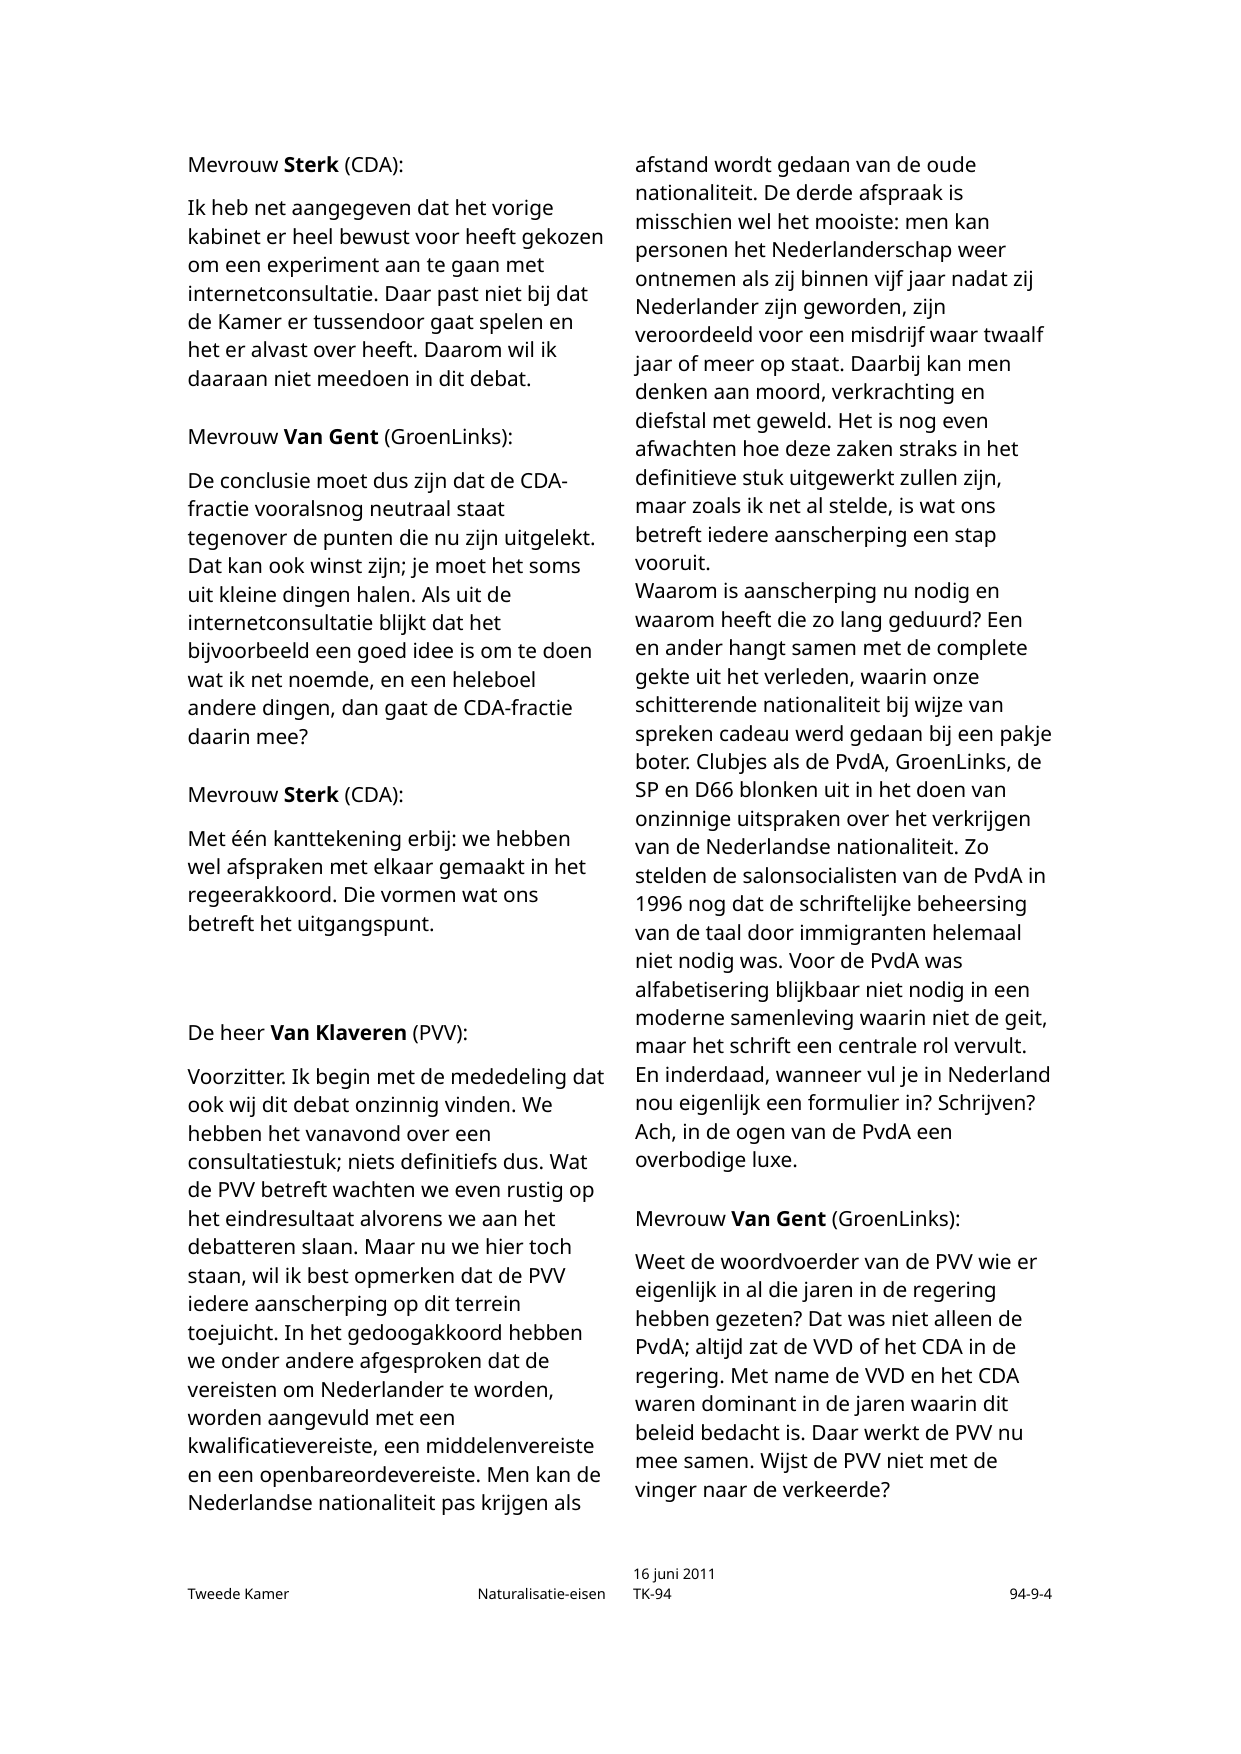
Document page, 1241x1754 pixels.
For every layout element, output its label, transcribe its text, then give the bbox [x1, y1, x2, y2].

text afstand wordt gedaan van de oude nationaliteit. De derde afspraak is misschien wel het mooiste: men kan personen het Nederlanderschap weer ontnemen als zij binnen vijf jaar nadat zij Nederlander zijn geworden, zijn veroordeeld voor een misdrijf waar twaalf jaar of meer op staat. Daarbij kan men denken aan moord, verkrachting en diefstal met geweld. Het is nog even afwachten hoe deze zaken straks in het definitieve stuk uitgewerkt zullen zijn, maar zoals ik net al stelde, is wat ons betreft iedere aanscherping een stap vooruit. [635, 150, 1053, 577]
text Mevrouw Sterk (CDA): [187, 780, 605, 809]
text Voorzitter. Ik begin met de mededeling dat ook wij dit debat onzinnig vinden. We hebben het vanavond over een consultatiestuk; niets definitiefs dus. Wat de PVV betreft wachten we even rustig op het eindresultaat alvorens we aan het debatteren slaan. Maar nu we hier toch staan, wil ik best opmerken dat de PVV iedere aanscherping op dit terrein toejuicht. In het gedoogakkoord hebben we onder andere afgesproken dat de vereisten om Nederlander te worden, worden aangevuld met een kwalificatievereiste, een middelenvereiste en een openbareordevereiste. Men kan de Nederlandse nationaliteit pas krijgen als [187, 1062, 605, 1517]
text Met één kanttekening erbij: we hebben wel afspraken met elkaar gemaakt in het regeerakkoord. Die vormen wat ons betreft het uitgangspunt. [187, 824, 605, 937]
text De heer Van Klaveren (PVV): [187, 1018, 605, 1047]
text Mevrouw Van Gent (GroenLinks): [635, 1204, 1053, 1232]
text De conclusie moet dus zijn dat de CDA-fractie vooralsnog neutraal staat tegenover de punten die nu zijn uitgelekt. Dat kan ook winst zijn; je moet het soms uit kleine dingen halen. Als uit de internetconsultatie blijkt dat het bijvoorbeeld een goed idee is om te doen wat ik net noemde, en een heleboel andere dingen, dan gaat de CDA-fractie daarin mee? [187, 466, 605, 750]
text Mevrouw Van Gent (GroenLinks): [187, 422, 605, 451]
text Waarom is aanscherping nu nodig en waarom heeft die zo lang geduurd? Een en ander hangt samen met de complete gekte uit het verleden, waarin onze schitterende nationaliteit bij wijze van spreken cadeau werd gedaan bij een pakje boter. Clubjes als de PvdA, GroenLinks, de SP en D66 blonken uit in het doen van onzinnige uitspraken over het verkrijgen van de Nederlandse nationaliteit. Zo stelden de salonsocialisten van de PvdA in 1996 nog dat de schriftelijke beheersing van de taal door immigranten helemaal niet nodig was. Voor de PvdA was alfabetisering blijkbaar niet nodig in een moderne samenleving waarin niet de geit, maar het schrift een centrale rol vervult. En inderdaad, wanneer vul je in Nederland nou eigenlijk een formulier in? Schrijven? Ach, in de ogen van de PvdA een overbodige luxe. [635, 577, 1053, 1174]
text  [187, 967, 605, 996]
text Ik heb net aangegeven dat het vorige kabinet er heel bewust voor heeft gekozen om een experiment aan te gaan met internetconsultatie. Daar past niet bij dat de Kamer er tussendoor gaat spelen en het er alvast over heeft. Daarom wil ik daaraan niet meedoen in dit debat. [187, 193, 605, 392]
text Mevrouw Sterk (CDA): [187, 150, 605, 178]
text Weet de woordvoerder van de PVV wie er eigenlijk in al die jaren in de regering hebben gezeten? Dat was niet alleen de PvdA; altijd zat de VVD of het CDA in de regering. Met name de VVD en het CDA waren dominant in de jaren waarin dit beleid bedacht is. Daar werkt de PVV nu mee samen. Wijst de PVV niet met de vinger naar de verkeerde? [635, 1247, 1053, 1503]
